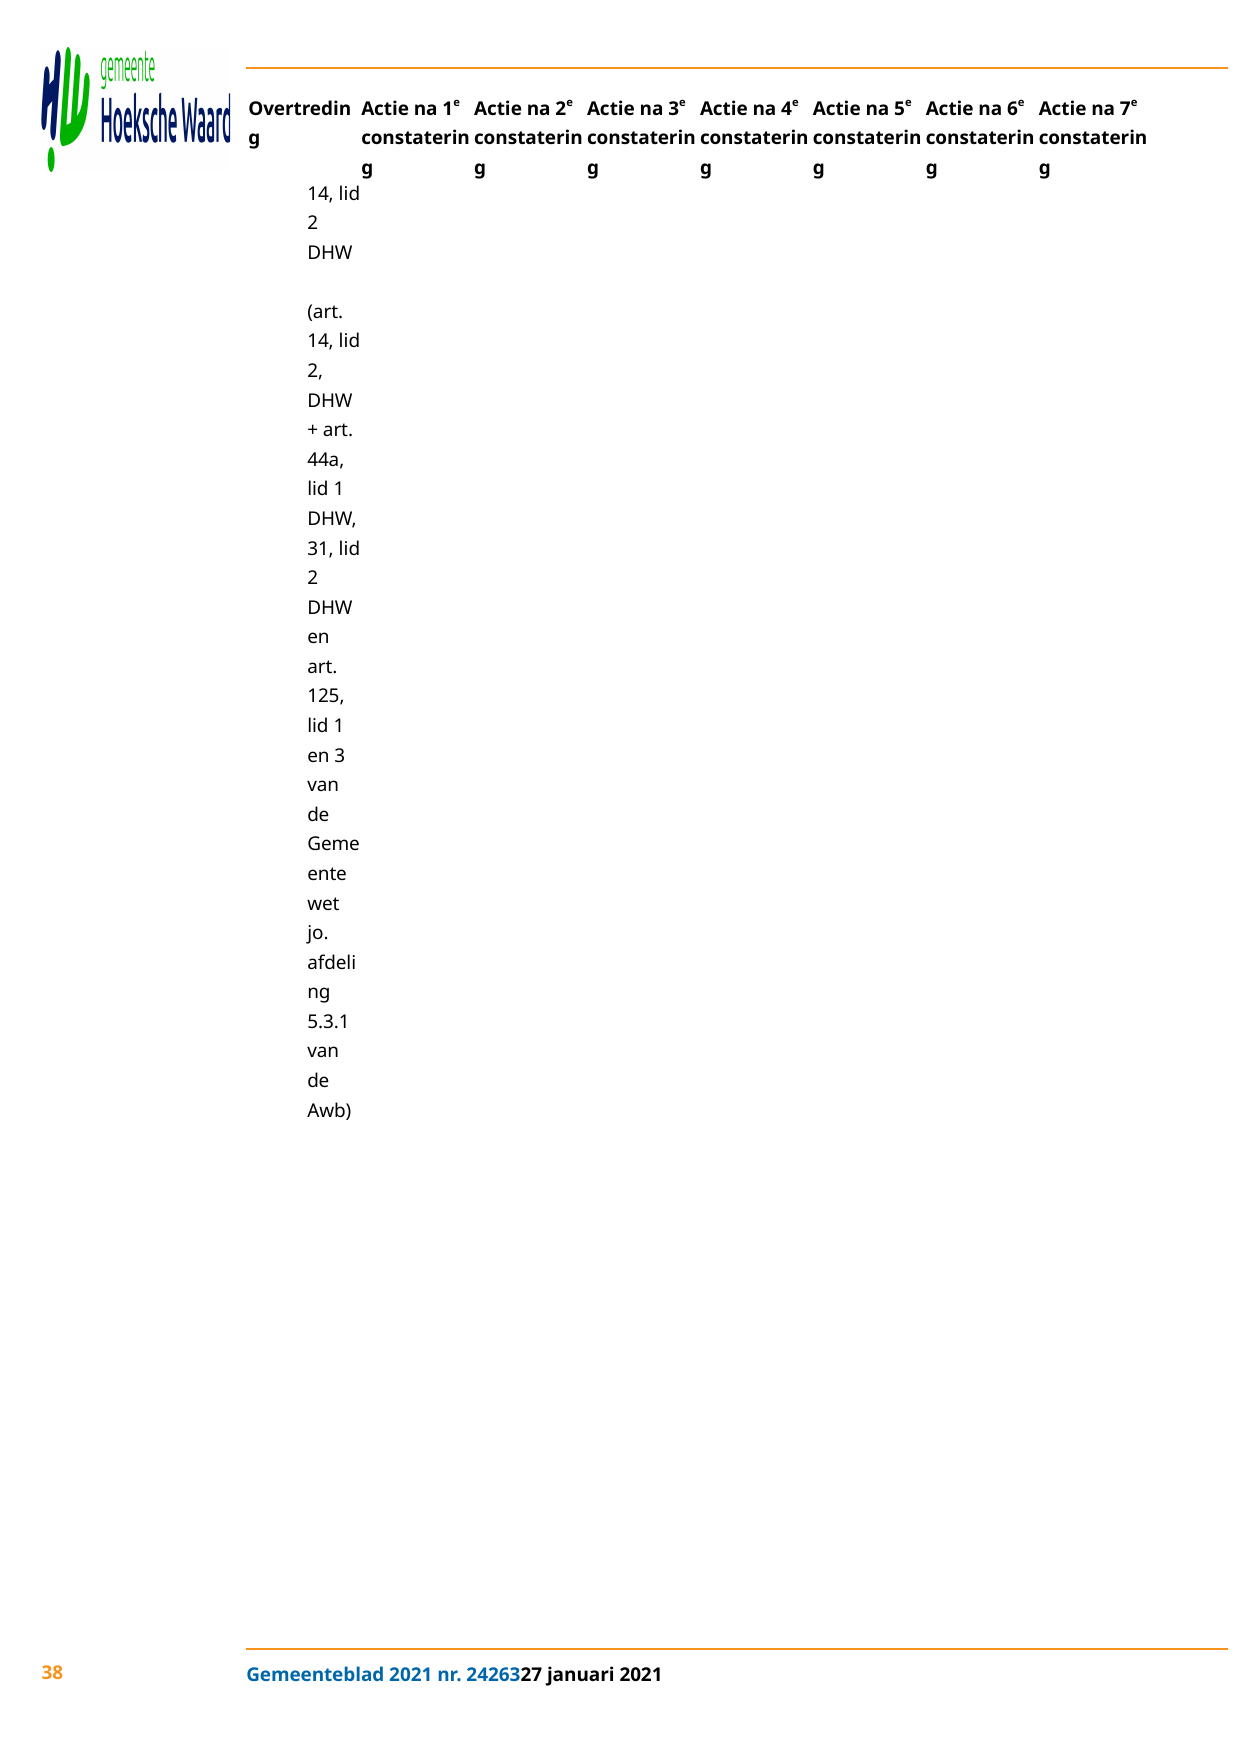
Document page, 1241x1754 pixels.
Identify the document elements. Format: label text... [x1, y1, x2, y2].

table_header Actie na 2e constatering [474, 95, 587, 180]
table_cell [474, 180, 587, 1122]
table_header Actie na 6e constatering [926, 95, 1038, 180]
table_header Actie na 7e constatering [1039, 95, 1152, 180]
table_cell [700, 180, 813, 1122]
table_cell [813, 180, 926, 1122]
table_header Overtreding [248, 95, 361, 180]
table_header Actie na 1e constatering [361, 95, 474, 180]
table_cell [1039, 180, 1152, 1122]
table_header Actie na 3e constatering [587, 95, 700, 180]
table_cell [361, 180, 474, 1122]
table_header Actie na 5e constatering [813, 95, 926, 180]
picture [41, 47, 231, 172]
table_cell 14, lid 2 DHW (art. 14, lid 2, DHW + art. 44a, lid 1 DHW, 31, lid 2 DHW en art. 125, lid 1 en 3 van de Gemeentewet jo. afdeling 5.3.1 van de Awb) [248, 180, 361, 1122]
table_cell [926, 180, 1038, 1122]
table_cell [587, 180, 700, 1122]
table_header Actie na 4e constatering [700, 95, 813, 180]
